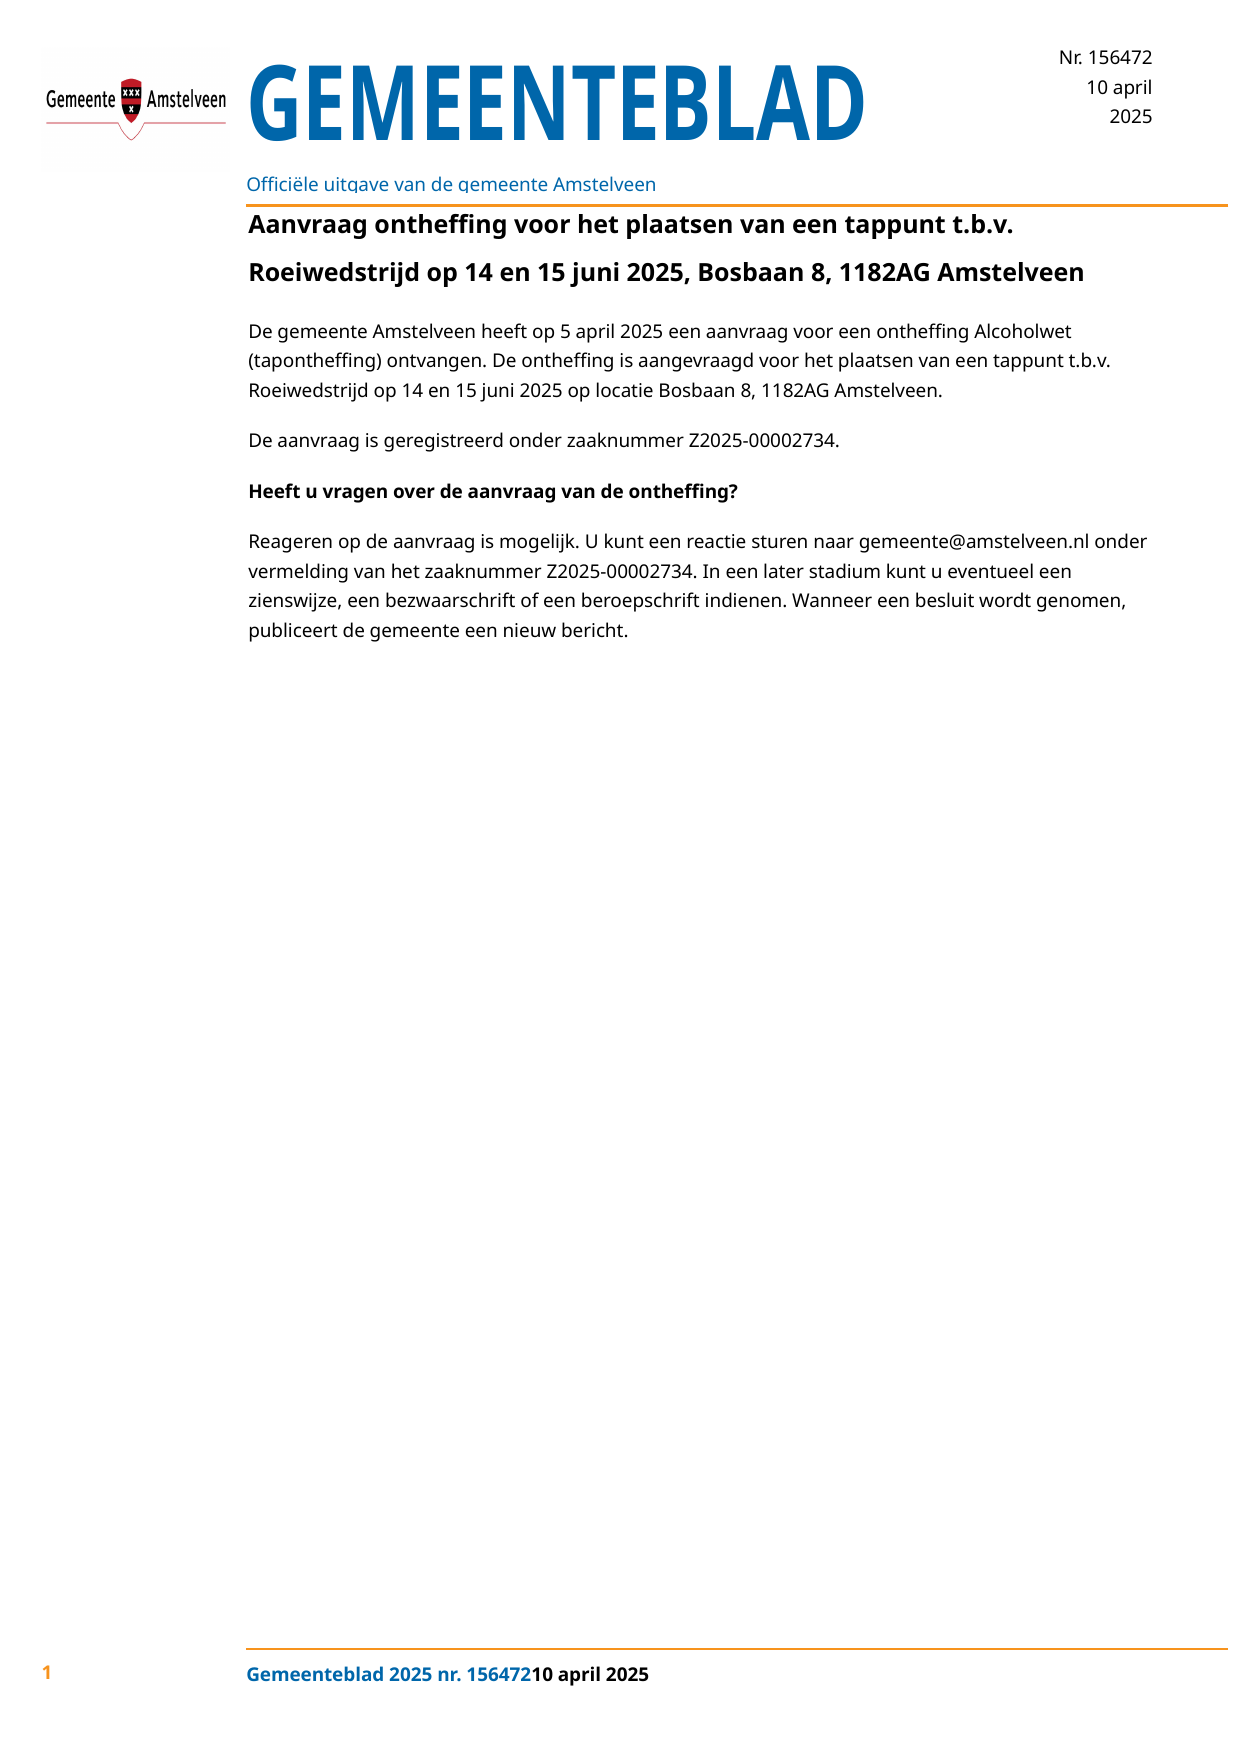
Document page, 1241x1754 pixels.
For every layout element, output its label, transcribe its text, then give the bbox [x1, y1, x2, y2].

text De aanvraag is geregistreerd onder zaaknummer Z2025-00002734. [248, 427, 1152, 453]
text Heeft u vragen over de aanvraag van de ontheffing? [248, 478, 1152, 504]
text Reageren op de aanvraag is mogelijk. U kunt een reactie sturen naar gemeente@amstelveen.nl onder vermelding van het zaaknummer Z2025-00002734. In een later stadium kunt u eventueel een zienswijze, een bezwaarschrift of een beroepschrift indienen. Wanneer een besluit wordt genomen, publiceert de gemeente een nieuw bericht. [248, 528, 1152, 643]
text De gemeente Amstelveen heeft op 5 april 2025 een aanvraag voor een ontheffing Alcoholwet (tapontheffing) ontvangen. De ontheffing is aangevraagd voor het plaatsen van een tappunt t.b.v. Roeiwedstrijd op 14 en 15 juni 2025 op locatie Bosbaan 8, 1182AG Amstelveen. [248, 318, 1152, 403]
picture [41, 47, 231, 172]
text Aanvraag ontheffing voor het plaatsen van een tappunt t.b.v. Roeiwedstrijd op 14 en 15 juni 2025, Bosbaan 8, 1182AG Amstelveen [248, 207, 1152, 288]
